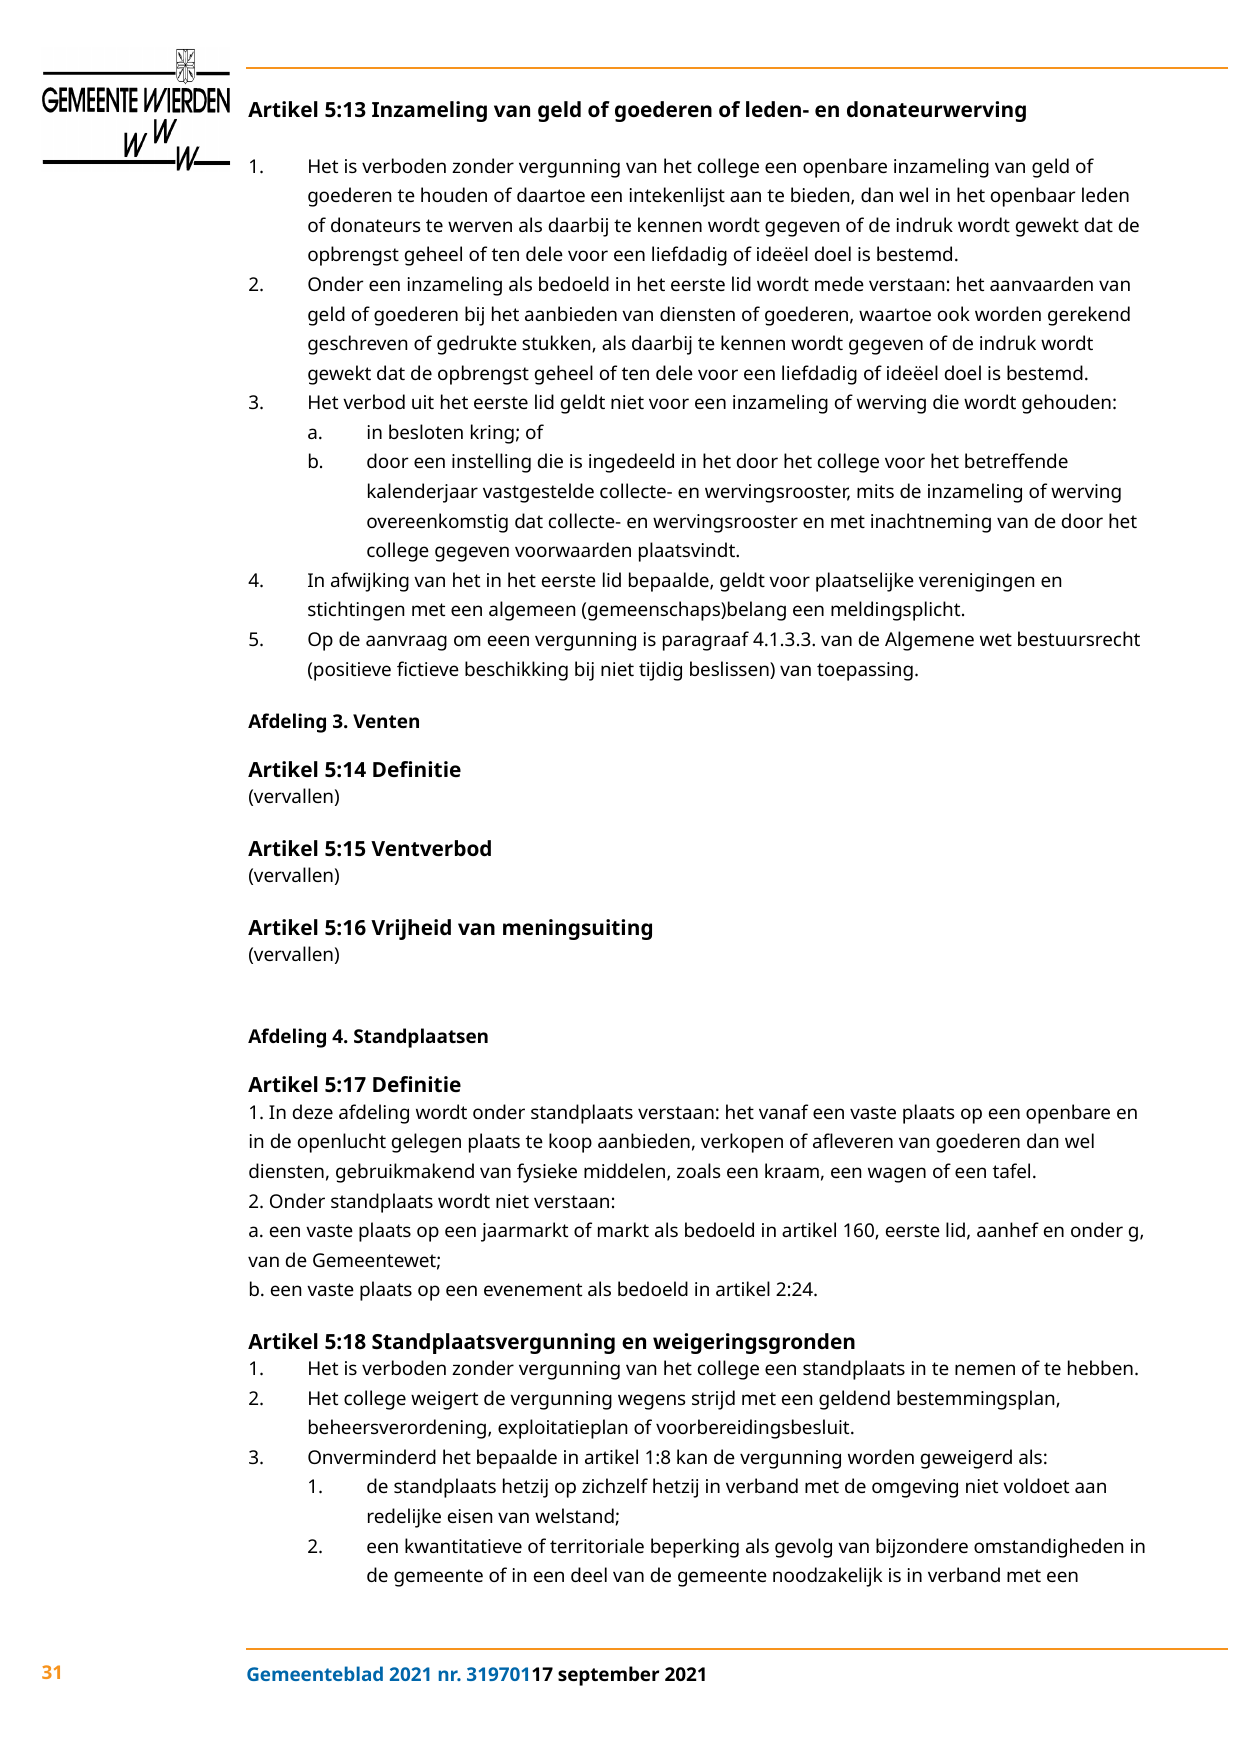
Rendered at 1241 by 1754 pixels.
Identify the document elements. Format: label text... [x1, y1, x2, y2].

list Onder een inzameling als bedoeld in het eerste lid wordt mede verstaan: het aanvaarden van geld of goederen bij het aanbieden van diensten of goederen, waartoe ook worden gerekend geschreven of gedrukte stukken, als daarbij te kennen wordt gegeven of de indruk wordt gewekt dat de opbrengst geheel of ten dele voor een liefdadig of ideëel doel is bestemd. [248, 271, 1152, 386]
text a. een vaste plaats op een jaarmarkt of markt als bedoeld in artikel 160, eerste lid, aanhef en onder g, van de Gemeentewet; [248, 1217, 1152, 1273]
list Onverminderd het bepaalde in artikel 1:8 kan de vergunning worden geweigerd als: [248, 1444, 1152, 1470]
list Het is verboden zonder vergunning van het college een standplaats in te nemen of te hebben. [248, 1355, 1152, 1381]
text Artikel 5:16 Vrijheid van meningsuiting [248, 913, 1152, 941]
text Afdeling 4. Standplaatsen [248, 1021, 1152, 1050]
list Het verbod uit het eerste lid geldt niet voor een inzameling of werving die wordt gehouden: [248, 389, 1152, 415]
text Artikel 5:18 Standplaatsvergunning en weigeringsgronden [248, 1327, 1152, 1355]
text Artikel 5:15 Ventverbod [248, 834, 1152, 863]
text Afdeling 3. Venten [248, 706, 1152, 734]
text (vervallen) [248, 941, 1152, 967]
text (vervallen) [248, 863, 1152, 888]
text (vervallen) [248, 784, 1152, 809]
picture [41, 47, 231, 172]
list Op de aanvraag om eeen vergunning is paragraaf 4.1.3.3. van de Algemene wet bestuursrecht (positieve fictieve beschikking bij niet tijdig beslissen) van toepassing. [248, 626, 1152, 681]
list de standplaats hetzij op zichzelf hetzij in verband met de omgeving niet voldoet aan redelijke eisen van welstand; [307, 1474, 1152, 1529]
text 1. In deze afdeling wordt onder standplaats verstaan: het vanaf een vaste plaats op een openbare en in de openlucht gelegen plaats te koop aanbieden, verkopen of afleveren van goederen dan wel diensten, gebruikmakend van fysieke middelen, zoals een kraam, een wagen of een tafel. [248, 1099, 1152, 1184]
text Artikel 5:14 Definitie [248, 755, 1152, 784]
list een kwantitatieve of territoriale beperking als gevolg van bijzondere omstandigheden in de gemeente of in een deel van de gemeente noodzakelijk is in verband met een [307, 1533, 1152, 1588]
list Het college weigert de vergunning wegens strijd met een geldend bestemmingsplan, beheersverordening, exploitatieplan of voorbereidingsbesluit. [248, 1385, 1152, 1440]
text Artikel 5:13 Inzameling van geld of goederen of leden- en donateurwerving [248, 95, 1152, 123]
list door een instelling die is ingedeeld in het door het college voor het betreffende kalenderjaar vastgestelde collecte- en wervingsrooster, mits de inzameling of werving overeenkomstig dat collecte- en wervingsrooster en met inachtneming van de door het college gegeven voorwaarden plaatsvindt. [307, 449, 1152, 563]
list In afwijking van het in het eerste lid bepaalde, geldt voor plaatselijke verenigingen en stichtingen met een algemeen (gemeenschaps)belang een meldingsplicht. [248, 567, 1152, 622]
text b. een vaste plaats op een evenement als bedoeld in artikel 2:24. [248, 1277, 1152, 1302]
list Het is verboden zonder vergunning van het college een openbare inzameling van geld of goederen te houden of daartoe een intekenlijst aan te bieden, dan wel in het openbaar leden of donateurs te werven als daarbij te kennen wordt gegeven of de indruk wordt gewekt dat de opbrengst geheel of ten dele voor een liefdadig of ideëel doel is bestemd. [248, 153, 1152, 267]
text 2. Onder standplaats wordt niet verstaan: [248, 1188, 1152, 1213]
list in besloten kring; of [307, 419, 1152, 445]
text Artikel 5:17 Definitie [248, 1071, 1152, 1099]
